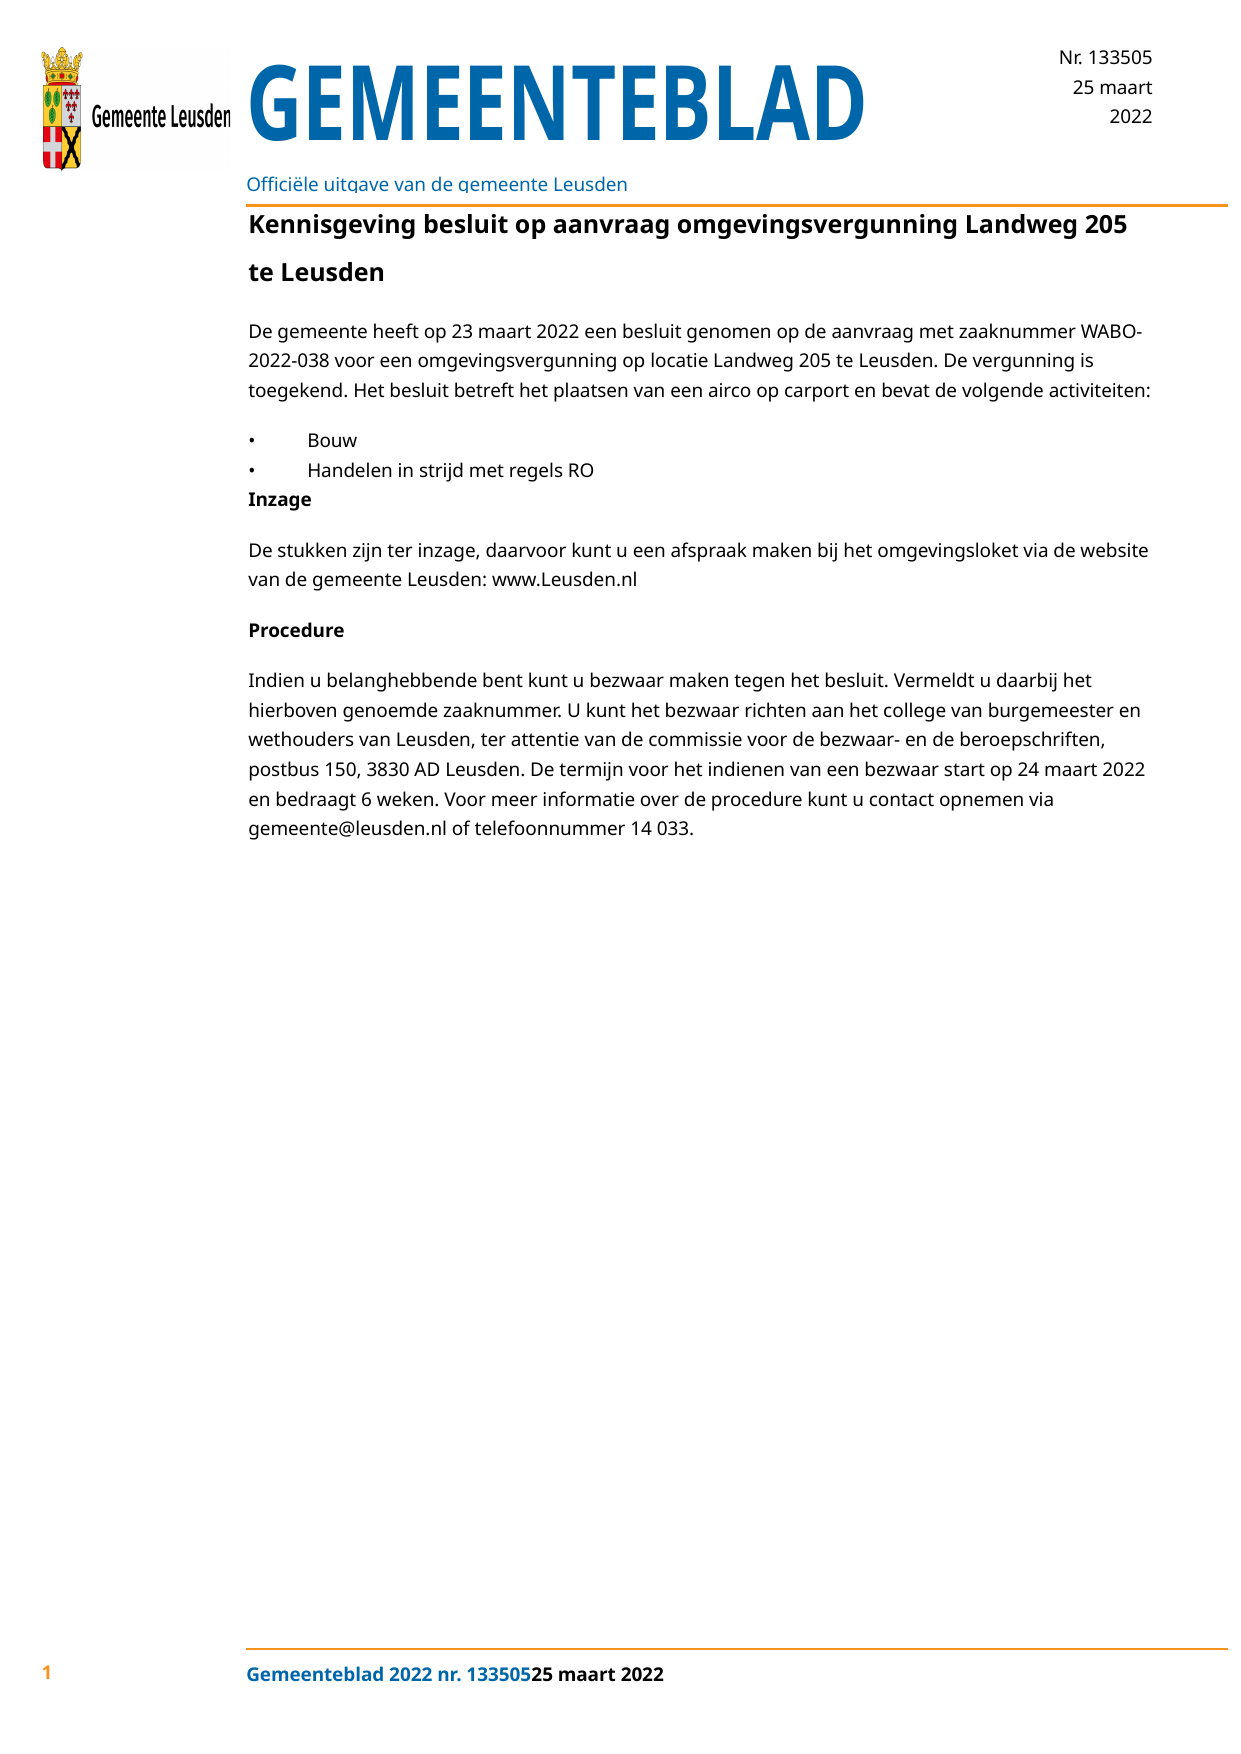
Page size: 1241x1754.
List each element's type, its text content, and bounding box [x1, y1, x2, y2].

text Indien u belanghebbende bent kunt u bezwaar maken tegen het besluit. Vermeldt u daarbij het hierboven genoemde zaaknummer. U kunt het bezwaar richten aan het college van burgemeester en wethouders van Leusden, ter attentie van de commissie voor de bezwaar- en de beroepschriften, postbus 150, 3830 AD Leusden. De termijn voor het indienen van een bezwaar start op 24 maart 2022 en bedraagt 6 weken. Voor meer informatie over de procedure kunt u contact opnemen via gemeente@leusden.nl of telefoonnummer 14 033. [248, 667, 1152, 841]
text Procedure [248, 617, 1152, 643]
list Handelen in strijd met regels RO [248, 457, 1152, 483]
text Kennisgeving besluit op aanvraag omgevingsvergunning Landweg 205 te Leusden [248, 207, 1152, 288]
picture [41, 47, 231, 172]
text Inzage [248, 487, 1152, 512]
text De stukken zijn ter inzage, daarvoor kunt u een afspraak maken bij het omgevingsloket via de website van de gemeente Leusden: www.Leusden.nl [248, 537, 1152, 592]
text De gemeente heeft op 23 maart 2022 een besluit genomen op de aanvraag met zaaknummer WABO-2022-038 voor een omgevingsvergunning op locatie Landweg 205 te Leusden. De vergunning is toegekend. Het besluit betreft het plaatsen van een airco op carport en bevat de volgende activiteiten: [248, 318, 1152, 403]
list Bouw [248, 427, 1152, 453]
